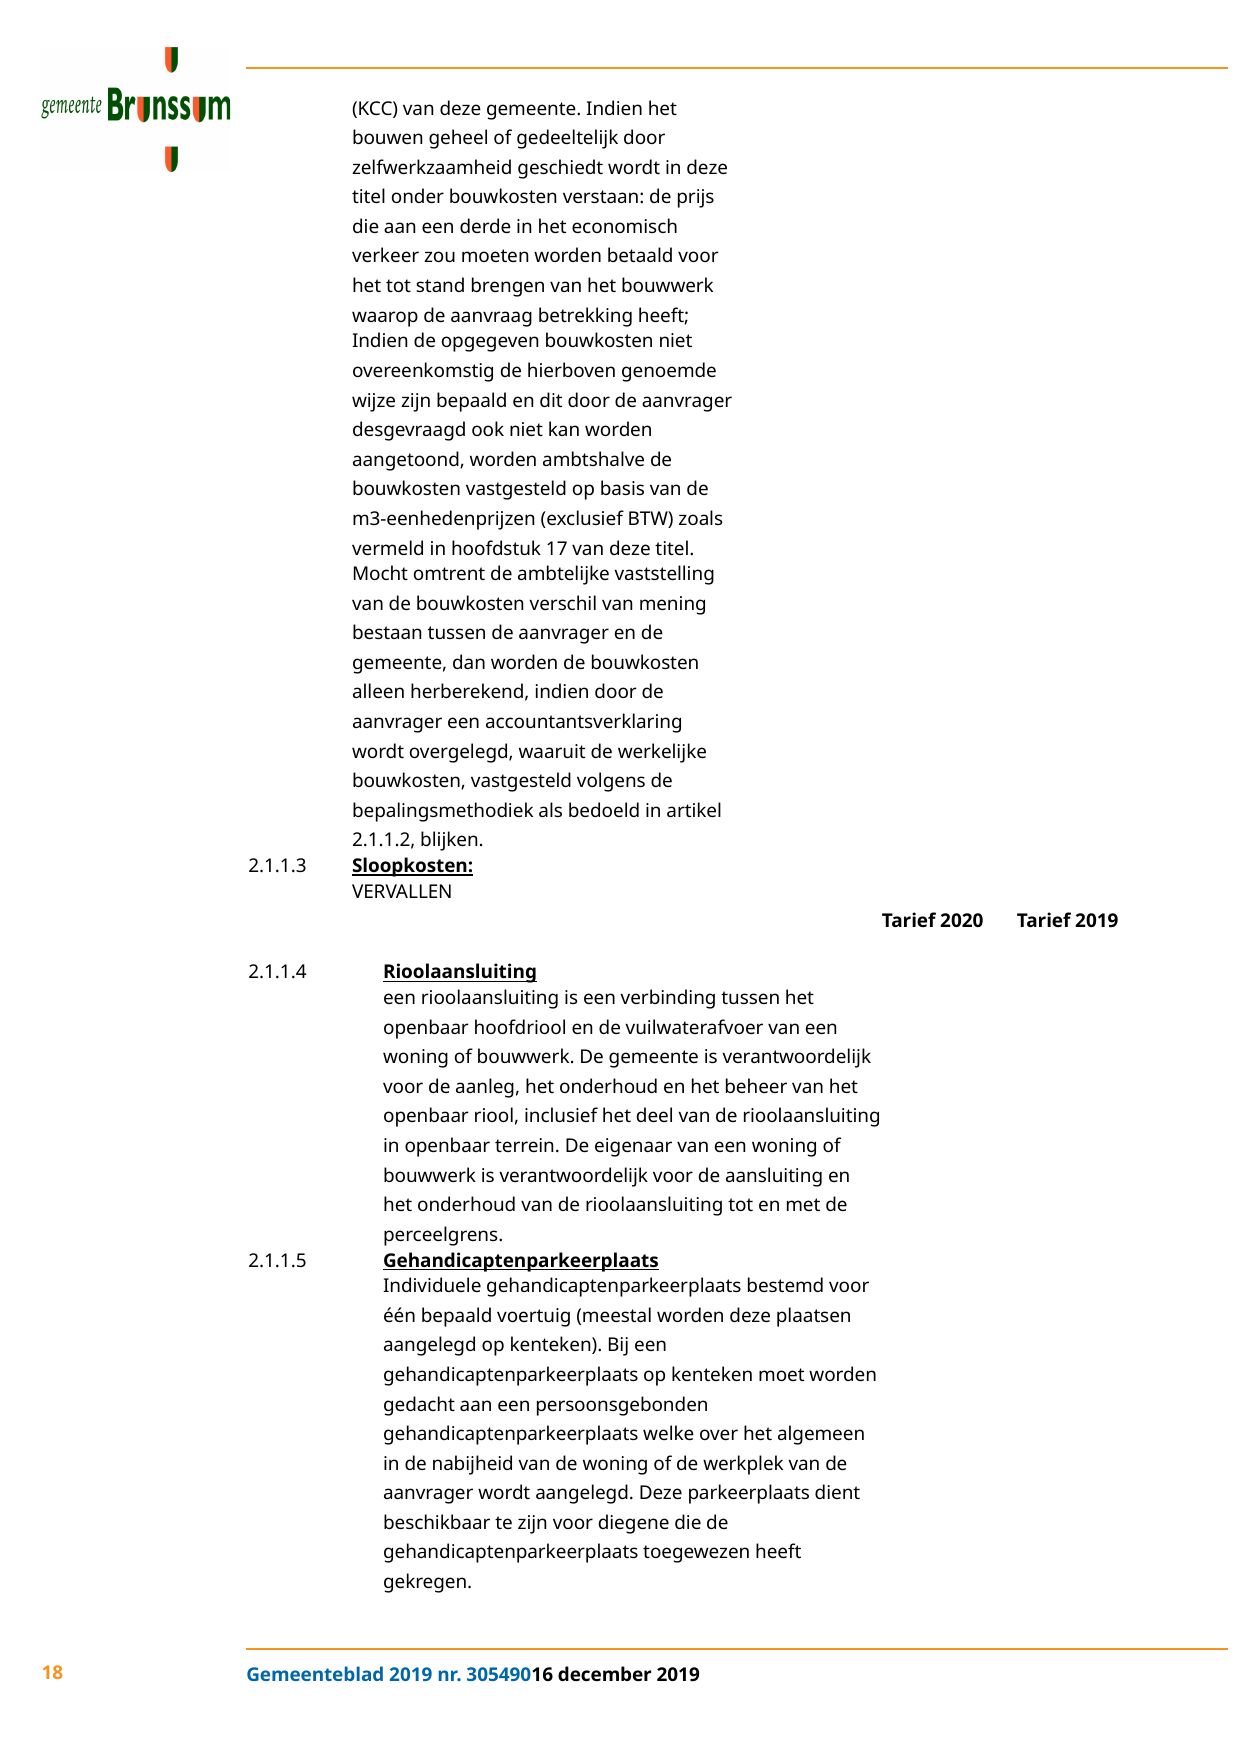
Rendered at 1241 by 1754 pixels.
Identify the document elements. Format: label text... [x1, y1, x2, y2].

table_cell [248, 328, 352, 560]
table_cell [736, 328, 840, 560]
table_header Tarief 2020 [882, 907, 1017, 933]
table_cell [882, 959, 1017, 984]
table_cell [882, 984, 1017, 1247]
table_cell [840, 878, 1152, 904]
table_header [383, 907, 882, 933]
table_cell [1017, 984, 1152, 1247]
table_cell [736, 560, 840, 852]
table_cell [248, 95, 352, 328]
table_cell 2.1.1.4 [248, 959, 383, 984]
table_cell [1017, 1273, 1152, 1594]
table_cell 2.1.1.5 [248, 1247, 383, 1272]
table_cell [248, 878, 352, 904]
table_cell [840, 560, 1152, 852]
table_cell [736, 878, 840, 904]
table_cell [1017, 933, 1152, 959]
table_cell Individuele gehandicaptenparkeerplaats bestemd voor één bepaald voertuig (meestal worden deze plaatsen aangelegd op kenteken). Bij een gehandicaptenparkeerplaats op kenteken moet worden gedacht aan een persoonsgebonden gehandicaptenparkeerplaats welke over het algemeen in de nabijheid van de woning of de werkplek van de aanvrager wordt aangelegd. Deze parkeerplaats dient beschikbaar te zijn voor diegene die de gehandicaptenparkeerplaats toegewezen heeft gekregen. [383, 1273, 882, 1594]
picture [41, 47, 231, 172]
table_cell Mocht omtrent de ambtelijke vaststelling van de bouwkosten verschil van mening bestaan tussen de aanvrager en de gemeente, dan worden de bouwkosten alleen herberekend, indien door de aanvrager een accountantsverklaring wordt overgelegd, waaruit de werkelijke bouwkosten, vastgesteld volgens de bepalingsmethodiek als bedoeld in artikel 2.1.1.2, blijken. [352, 560, 736, 852]
table_cell [248, 984, 383, 1247]
table_cell [882, 1273, 1017, 1594]
table_cell [736, 853, 840, 878]
table_cell Rioolaansluiting [383, 959, 882, 984]
table_cell [1017, 1247, 1152, 1272]
table_cell [248, 560, 352, 852]
table_header Tarief 2019 [1017, 907, 1152, 933]
table_cell (KCC) van deze gemeente. Indien het bouwen geheel of gedeeltelijk door zelfwerkzaamheid geschiedt wordt in deze titel onder bouwkosten verstaan: de prijs die aan een derde in het economisch verkeer zou moeten worden betaald voor het tot stand brengen van het bouwwerk waarop de aanvraag betrekking heeft; [352, 95, 736, 328]
table_cell [840, 853, 1152, 878]
table_cell VERVALLEN [352, 878, 736, 904]
table_cell een rioolaansluiting is een verbinding tussen het openbaar hoofdriool en de vuilwaterafvoer van een woning of bouwwerk. De gemeente is verantwoordelijk voor de aanleg, het onderhoud en het beheer van het openbaar riool, inclusief het deel van de rioolaansluiting in openbaar terrein. De eigenaar van een woning of bouwwerk is verantwoordelijk voor de aansluiting en het onderhoud van de rioolaansluiting tot en met de perceelgrens. [383, 984, 882, 1247]
table_cell Gehandicaptenparkeerplaats [383, 1247, 882, 1272]
table_header [248, 907, 383, 933]
table_cell [840, 95, 1152, 328]
table_cell Indien de opgegeven bouwkosten niet overeenkomstig de hierboven genoemde wijze zijn bepaald en dit door de aanvrager desgevraagd ook niet kan worden aangetoond, worden ambtshalve de bouwkosten vastgesteld op basis van de m3-eenhedenprijzen (exclusief BTW) zoals vermeld in hoofdstuk 17 van deze titel. [352, 328, 736, 560]
table_cell [736, 95, 840, 328]
table_cell Sloopkosten: [352, 853, 736, 878]
table_cell [882, 933, 1017, 959]
table_cell 2.1.1.3 [248, 853, 352, 878]
table_cell [882, 1247, 1017, 1272]
table_cell [1017, 959, 1152, 984]
table_cell [248, 1273, 383, 1594]
table_cell [248, 933, 383, 959]
table_cell [383, 933, 882, 959]
table_cell [840, 328, 1152, 560]
